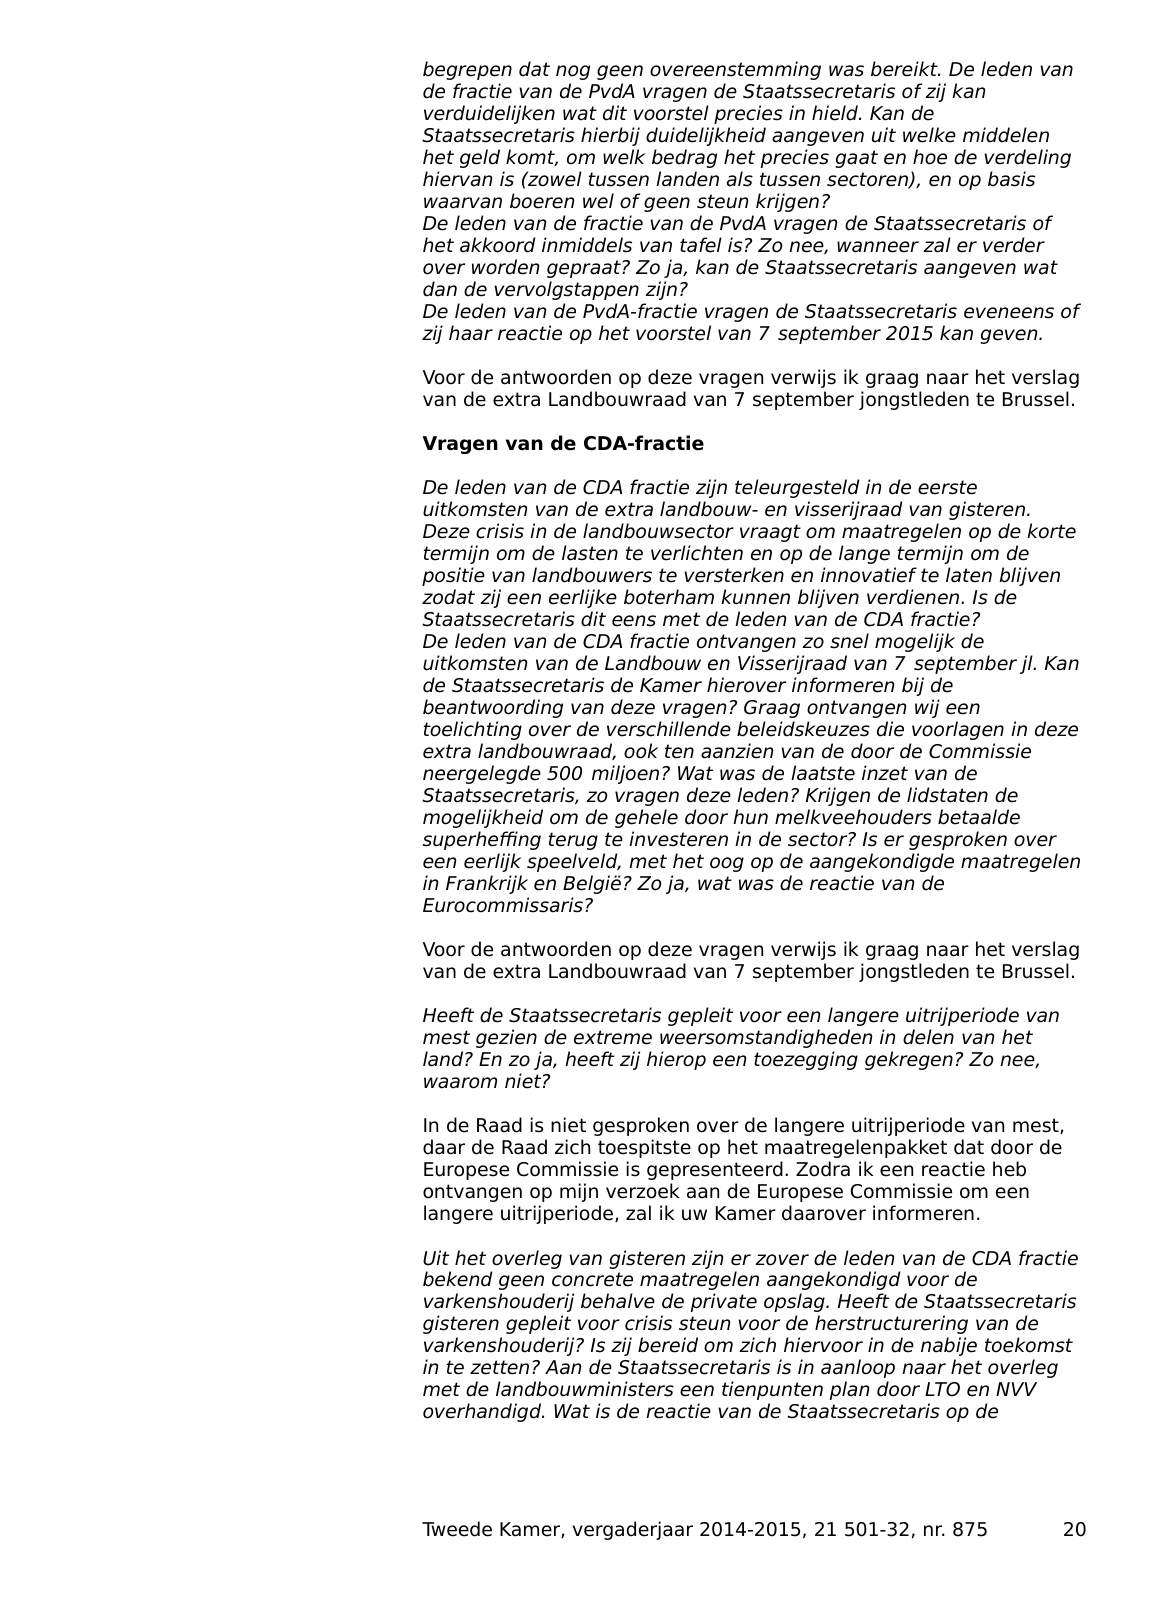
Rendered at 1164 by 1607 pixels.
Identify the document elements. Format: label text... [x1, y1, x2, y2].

text begrepen dat nog geen overeenstemming was bereikt. De leden van de fractie van de PvdA vragen de Staatssecretaris of zij kan verduidelijken wat dit voorstel precies in hield. Kan de Staatssecretaris hierbij duidelijkheid aangeven uit welke middelen het geld komt, om welk bedrag het precies gaat en hoe de verdeling hiervan is (zowel tussen landen als tussen sectoren), en op basis waarvan boeren wel of geen steun krijgen? [422, 59, 1087, 213]
text De leden van de CDA fractie zijn teleurgesteld in de eerste uitkomsten van de extra landbouw- en visserijraad van gisteren. Deze crisis in de landbouwsector vraagt om maatregelen op de korte termijn om de lasten te verlichten en op de lange termijn om de positie van landbouwers te versterken en innovatief te laten blijven zodat zij een eerlijke boterham kunnen blijven verdienen. Is de Staatssecretaris dit eens met de leden van de CDA fractie? [422, 477, 1087, 631]
text Voor de antwoorden op deze vragen verwijs ik graag naar het verslag van de extra Landbouwraad van 7 september jongstleden te Brussel. [422, 367, 1087, 411]
text De leden van de fractie van de PvdA vragen de Staatssecretaris of het akkoord inmiddels van tafel is? Zo nee, wanneer zal er verder over worden gepraat? Zo ja, kan de Staatssecretaris aangeven wat dan de vervolgstappen zijn? [422, 213, 1087, 301]
text Uit het overleg van gisteren zijn er zover de leden van de CDA fractie bekend geen concrete maatregelen aangekondigd voor de varkenshouderij behalve de private opslag. Heeft de Staatssecretaris gisteren gepleit voor crisis steun voor de herstructurering van de varkenshouderij? Is zij bereid om zich hiervoor in de nabije toekomst in te zetten? Aan de Staatssecretaris is in aanloop naar het overleg met de landbouwministers een tienpunten plan door LTO en NVV overhandigd. Wat is de reactie van de Staatssecretaris op de [422, 1247, 1087, 1423]
text De leden van de PvdA-fractie vragen de Staatssecretaris eveneens of zij haar reactie op het voorstel van 7 september 2015 kan geven. [422, 301, 1087, 345]
text De leden van de CDA fractie ontvangen zo snel mogelijk de uitkomsten van de Landbouw en Visserijraad van 7 september jl. Kan de Staatssecretaris de Kamer hierover informeren bij de beantwoording van deze vragen? Graag ontvangen wij een toelichting over de verschillende beleidskeuzes die voorlagen in deze extra landbouwraad, ook ten aanzien van de door de Commissie neergelegde 500 miljoen? Wat was de laatste inzet van de Staatssecretaris, zo vragen deze leden? Krijgen de lidstaten de mogelijkheid om de gehele door hun melkveehouders betaalde superheffing terug te investeren in de sector? Is er gesproken over een eerlijk speelveld, met het oog op de aangekondigde maatregelen in Frankrijk en België? Zo ja, wat was de reactie van de Eurocommissaris? [422, 631, 1087, 917]
text Voor de antwoorden op deze vragen verwijs ik graag naar het verslag van de extra Landbouwraad van 7 september jongstleden te Brussel. [422, 939, 1087, 983]
subtitle Vragen van de CDA-fractie [422, 433, 1087, 455]
text Heeft de Staatssecretaris gepleit voor een langere uitrijperiode van mest gezien de extreme weersomstandigheden in delen van het land? En zo ja, heeft zij hierop een toezegging gekregen? Zo nee, waarom niet? [422, 1005, 1087, 1093]
text In de Raad is niet gesproken over de langere uitrijperiode van mest, daar de Raad zich toespitste op het maatregelenpakket dat door de Europese Commissie is gepresenteerd. Zodra ik een reactie heb ontvangen op mijn verzoek aan de Europese Commissie om een langere uitrijperiode, zal ik uw Kamer daarover informeren. [422, 1115, 1087, 1225]
